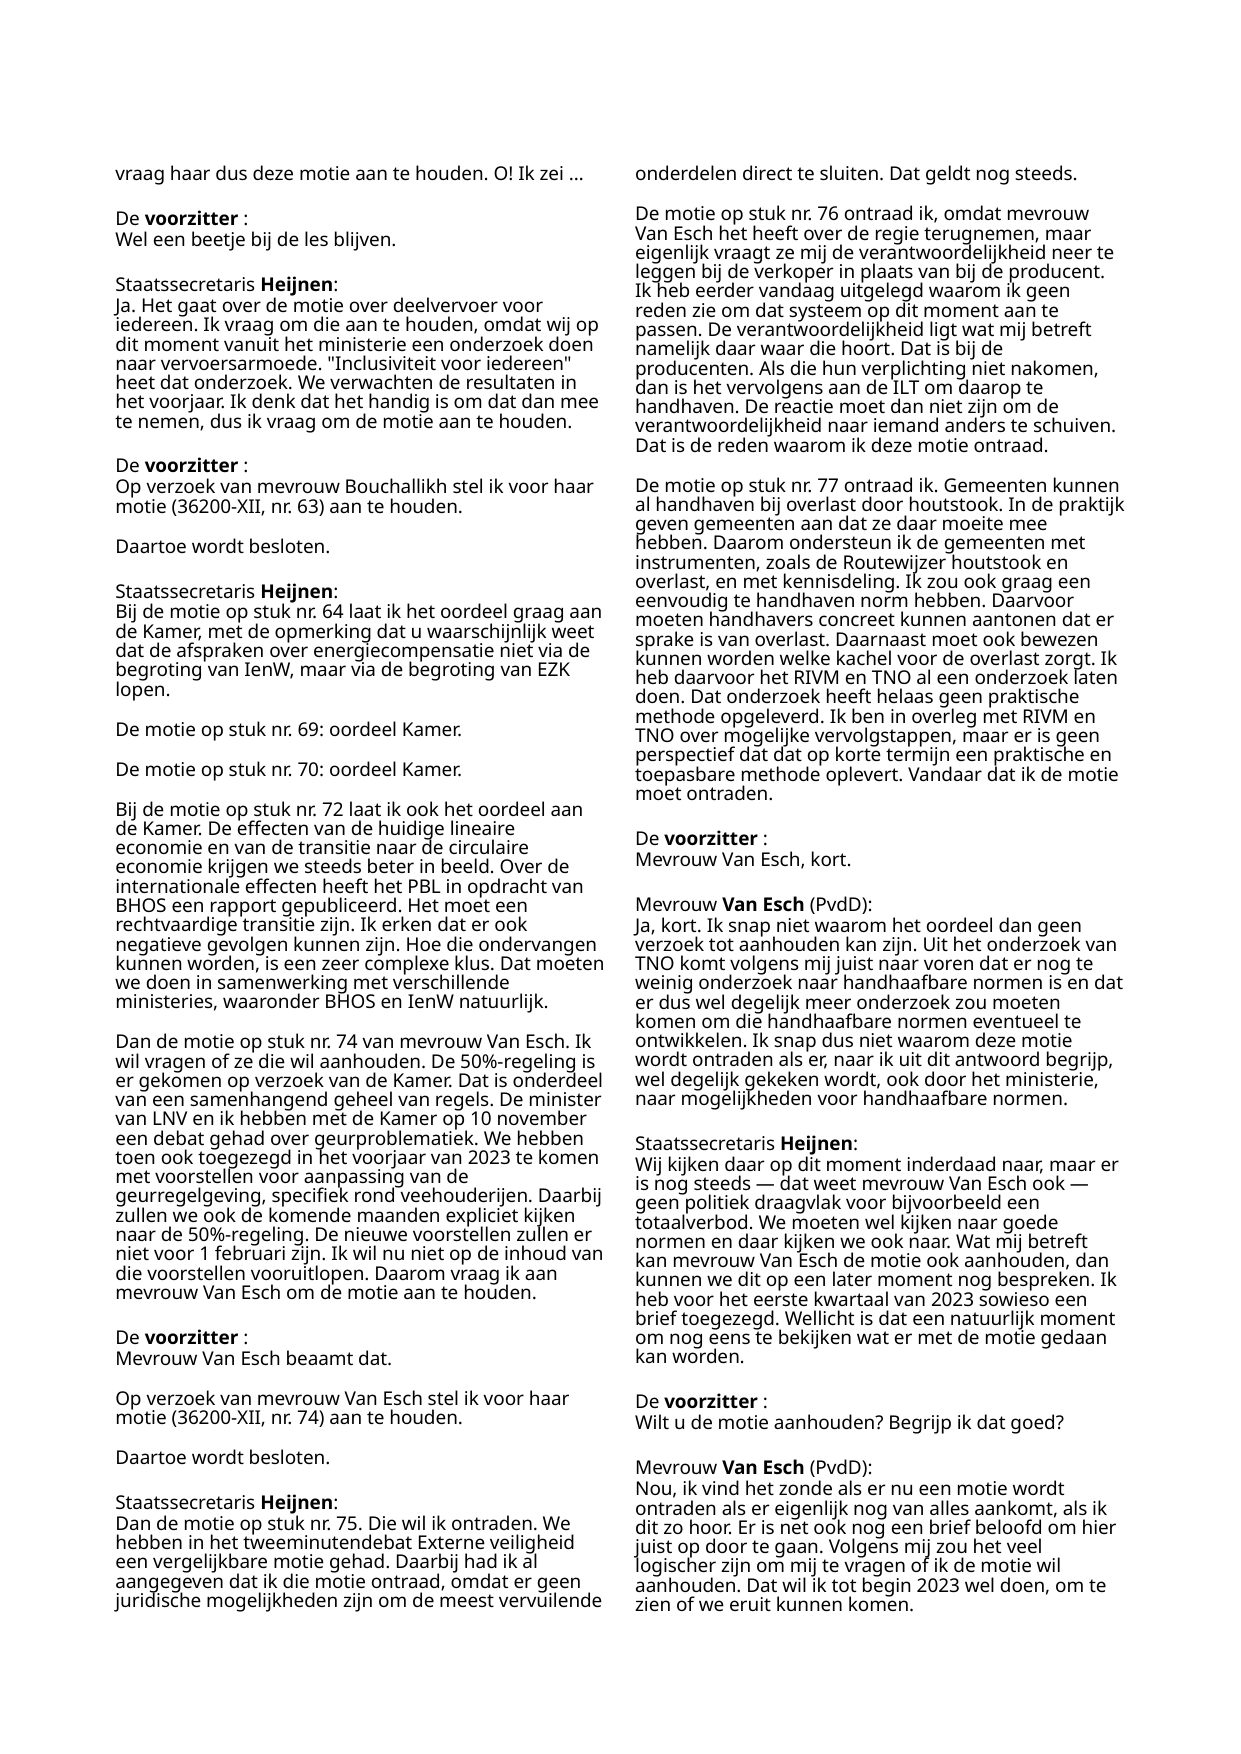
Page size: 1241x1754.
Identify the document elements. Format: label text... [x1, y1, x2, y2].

text Mevrouw Van Esch (PvdD): [635, 1454, 1125, 1480]
text Wij kijken daar op dit moment inderdaad naar, maar er is nog steeds — dat weet mevrouw Van Esch ook — geen politiek draagvlak voor bijvoorbeeld een totaalverbod. We moeten wel kijken naar goede normen en daar kijken we ook naar. Wat mij betreft kan mevrouw Van Esch de motie ook aanhouden, dan kunnen we dit op een later moment nog bespreken. Ik heb voor het eerste kwartaal van 2023 sowieso een brief toegezegd. Wellicht is dat een natuurlijk moment om nog eens te bekijken wat er met de motie gedaan kan worden. [635, 1156, 1125, 1368]
text Daartoe wordt besloten. [115, 538, 605, 557]
text Staatssecretaris Heijnen: [635, 1130, 1125, 1156]
text Dan de motie op stuk nr. 75. Die wil ik ontraden. We hebben in het tweeminutendebat Externe veiligheid een vergelijkbare motie gehad. Daarbij had ik al aangegeven dat ik die motie ontraad, omdat er geen juridische mogelijkheden zijn om de meest vervuilende [115, 1515, 605, 1611]
text De motie op stuk nr. 76 ontraad ik, omdat mevrouw Van Esch het heeft over de regie terugnemen, maar eigenlijk vraagt ze mij de verantwoordelijkheid neer te leggen bij de verkoper in plaats van bij de producent. Ik heb eerder vandaag uitgelegd waarom ik geen reden zie om dat systeem op dit moment aan te passen. De verantwoordelijkheid ligt wat mij betreft namelijk daar waar die hoort. Dat is bij de producenten. Als die hun verplichting niet nakomen, dan is het vervolgens aan de ILT om daarop te handhaven. De reactie moet dan niet zijn om de verantwoordelijkheid naar iemand anders te schuiven. Dat is de reden waarom ik deze motie ontraad. [635, 205, 1125, 456]
text Wilt u de motie aanhouden? Begrijp ik dat goed? [635, 1414, 1125, 1434]
text De voorzitter : [635, 1389, 1125, 1414]
text Bij de motie op stuk nr. 72 laat ik ook het oordeel aan de Kamer. De effecten van de huidige lineaire economie en van de transitie naar de circulaire economie krijgen we steeds beter in beeld. Over de internationale effecten heeft het PBL in opdracht van BHOS een rapport gepubliceerd. Het moet een rechtvaardige transitie zijn. Ik erken dat er ook negatieve gevolgen kunnen zijn. Hoe die ondervangen kunnen worden, is een zeer complexe klus. Dat moeten we doen in samenwerking met verschillende ministeries, waaronder BHOS en IenW natuurlijk. [115, 801, 605, 1013]
text Ja. Het gaat over de motie over deelvervoer voor iedereen. Ik vraag om die aan te houden, omdat wij op dit moment vanuit het ministerie een onderzoek doen naar vervoersarmoede. "Inclusiviteit voor iedereen" heet dat onderzoek. We verwachten de resultaten in het voorjaar. Ik denk dat het handig is om dat dan mee te nemen, dus ik vraag om de motie aan te houden. [115, 297, 605, 432]
text Mevrouw Van Esch beaamt dat. [115, 1350, 605, 1369]
text De voorzitter : [115, 1324, 605, 1350]
text Wel een beetje bij de les blijven. [115, 231, 605, 250]
text De motie op stuk nr. 77 ontraad ik. Gemeenten kunnen al handhaven bij overlast door houtstook. In de praktijk geven gemeenten aan dat ze daar moeite mee hebben. Daarom ondersteun ik de gemeenten met instrumenten, zoals de Routewijzer houtstook en overlast, en met kennisdeling. Ik zou ook graag een eenvoudig te handhaven norm hebben. Daarvoor moeten handhavers concreet kunnen aantonen dat er sprake is van overlast. Daarnaast moet ook bewezen kunnen worden welke kachel voor de overlast zorgt. Ik heb daarvoor het RIVM en TNO al een onderzoek laten doen. Dat onderzoek heeft helaas geen praktische methode opgeleverd. Ik ben in overleg met RIVM en TNO over mogelijke vervolgstappen, maar er is geen perspectief dat dat op korte termijn een praktische en toepasbare methode oplevert. Vandaar dat ik de motie moet ontraden. [635, 477, 1125, 804]
text vraag haar dus deze motie aan te houden. O! Ik zei … [115, 165, 605, 184]
text onderdelen direct te sluiten. Dat geldt nog steeds. [635, 165, 1125, 184]
text Staatssecretaris Heijnen: [115, 1489, 605, 1515]
text Op verzoek van mevrouw Bouchallikh stel ik voor haar motie (36200-XII, nr. 63) aan te houden. [115, 478, 605, 517]
text De motie op stuk nr. 70: oordeel Kamer. [115, 761, 605, 780]
text Staatssecretaris Heijnen: [115, 271, 605, 297]
text Mevrouw Van Esch, kort. [635, 851, 1125, 870]
text Op verzoek van mevrouw Van Esch stel ik voor haar motie (36200-XII, nr. 74) aan te houden. [115, 1390, 605, 1428]
text Dan de motie op stuk nr. 74 van mevrouw Van Esch. Ik wil vragen of ze die wil aanhouden. De 50%-regeling is er gekomen op verzoek van de Kamer. Dat is onderdeel van een samenhangend geheel van regels. De minister van LNV en ik hebben met de Kamer op 10 november een debat gehad over geurproblematiek. We hebben toen ook toegezegd in het voorjaar van 2023 te komen met voorstellen voor aanpassing van de geurregelgeving, specifiek rond veehouderijen. Daarbij zullen we ook de komende maanden expliciet kijken naar de 50%-regeling. De nieuwe voorstellen zullen er niet voor 1 februari zijn. Ik wil nu niet op de inhoud van die voorstellen vooruitlopen. Daarom vraag ik aan mevrouw Van Esch om de motie aan te houden. [115, 1033, 605, 1303]
text Mevrouw Van Esch (PvdD): [635, 891, 1125, 917]
text Bij de motie op stuk nr. 64 laat ik het oordeel graag aan de Kamer, met de opmerking dat u waarschijnlijk weet dat de afspraken over energiecompensatie niet via de begroting van IenW, maar via de begroting van EZK lopen. [115, 603, 605, 700]
text Staatssecretaris Heijnen: [115, 578, 605, 603]
text Nou, ik vind het zonde als er nu een motie wordt ontraden als er eigenlijk nog van alles aankomt, als ik dit zo hoor. Er is net ook nog een brief beloofd om hier juist op door te gaan. Volgens mij zou het veel logischer zijn om mij te vragen of ik de motie wil aanhouden. Dat wil ik tot begin 2023 wel doen, om te zien of we eruit kunnen komen. [635, 1480, 1125, 1615]
text Ja, kort. Ik snap niet waarom het oordeel dan geen verzoek tot aanhouden kan zijn. Uit het onderzoek van TNO komt volgens mij juist naar voren dat er nog te weinig onderzoek naar handhaafbare normen is en dat er dus wel degelijk meer onderzoek zou moeten komen om die handhaafbare normen eventueel te ontwikkelen. Ik snap dus niet waarom deze motie wordt ontraden als er, naar ik uit dit antwoord begrijp, wel degelijk gekeken wordt, ook door het ministerie, naar mogelijkheden voor handhaafbare normen. [635, 917, 1125, 1109]
text Daartoe wordt besloten. [115, 1449, 605, 1468]
text De voorzitter : [635, 825, 1125, 851]
text De voorzitter : [115, 205, 605, 231]
text De voorzitter : [115, 453, 605, 478]
text De motie op stuk nr. 69: oordeel Kamer. [115, 721, 605, 740]
